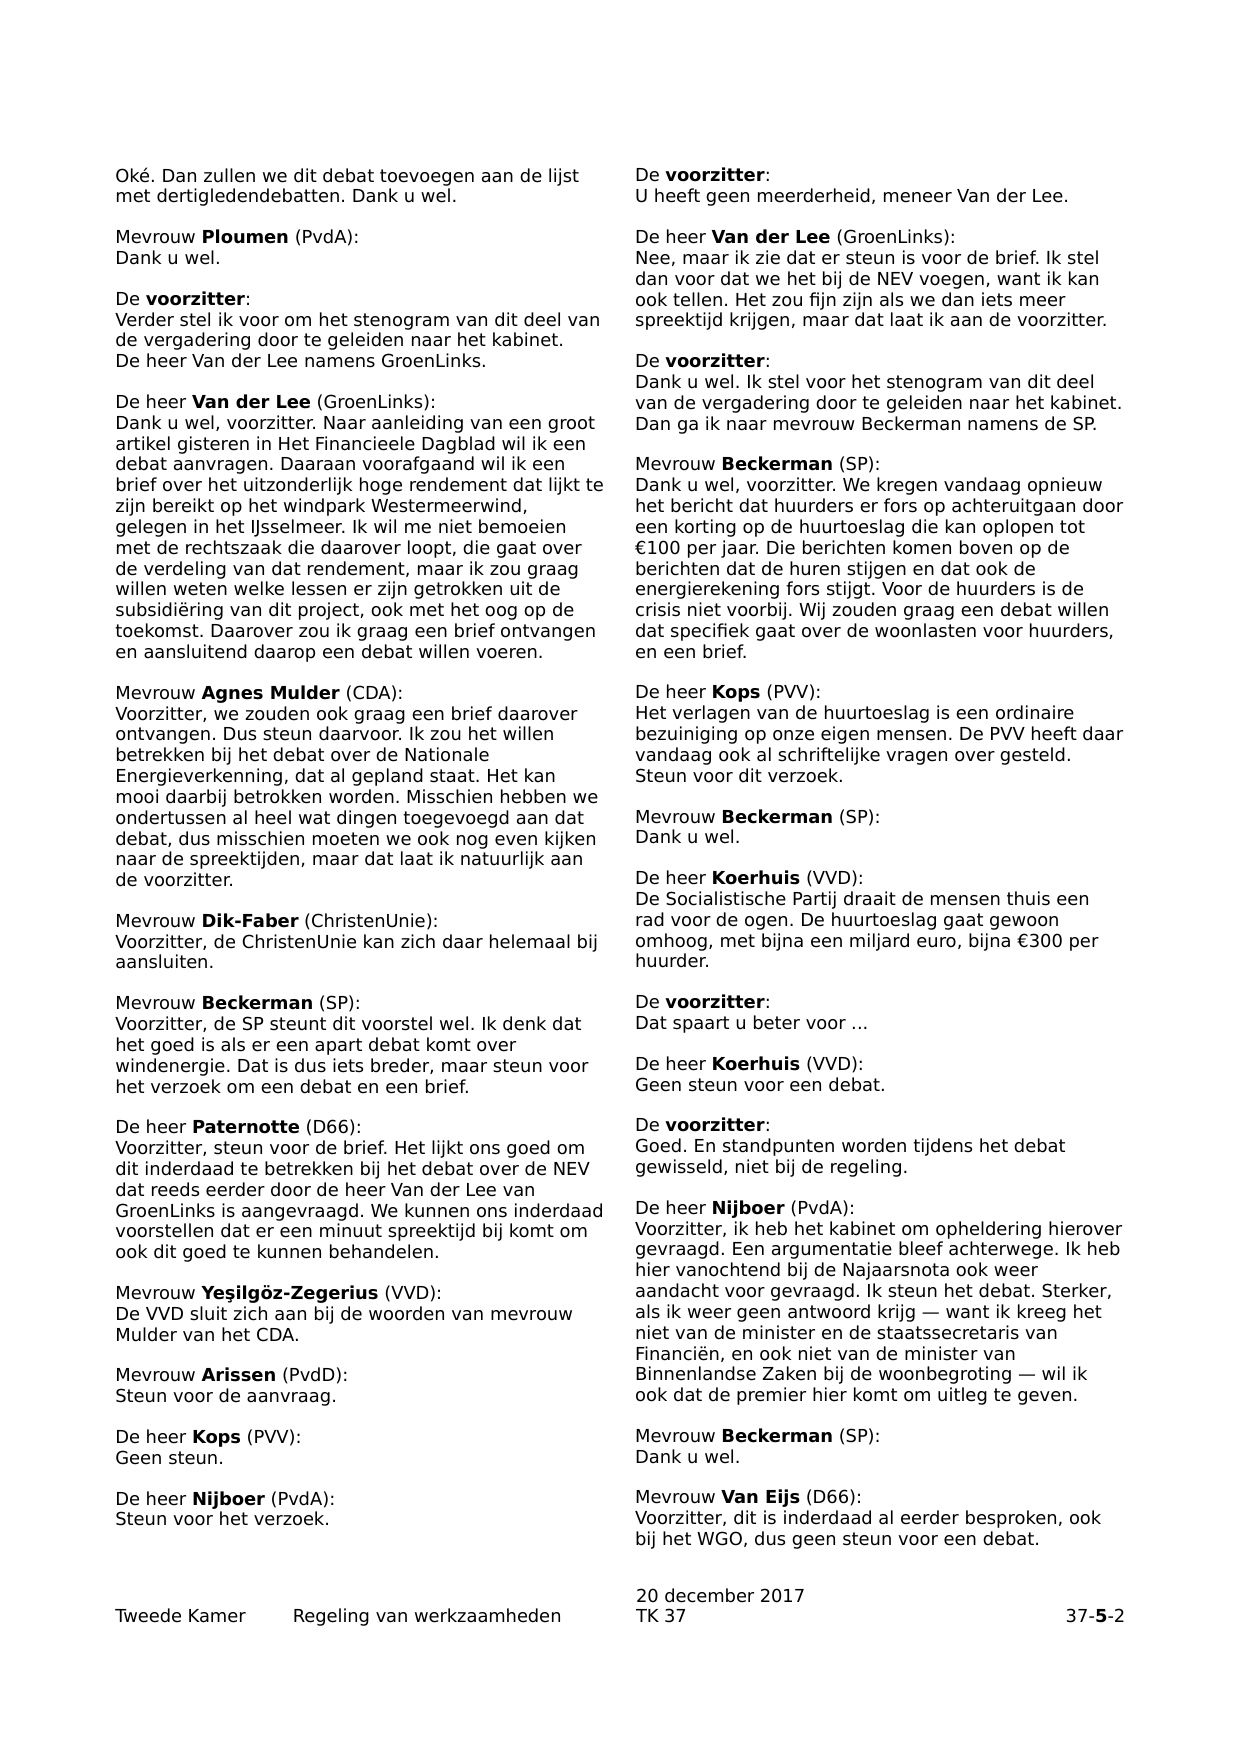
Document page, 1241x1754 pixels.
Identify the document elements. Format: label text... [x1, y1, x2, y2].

text Mevrouw Ploumen (PvdA): [115, 227, 605, 248]
text De heer Paternotte (D66): [115, 1117, 605, 1138]
text De voorzitter: [115, 288, 605, 309]
text Voorzitter, ik heb het kabinet om opheldering hierover gevraagd. Een argumentatie bleef achterwege. Ik heb hier vanochtend bij de Najaarsnota ook weer aandacht voor gevraagd. Ik steun het debat. Sterker, als ik weer geen antwoord krijg — want ik kreeg het niet van de minister en de staatssecretaris van Financiën, en ook niet van de minister van Binnenlandse Zaken bij de woonbegroting — wil ik ook dat de premier hier komt om uitleg te geven. [635, 1218, 1125, 1406]
text U heeft geen meerderheid, meneer Van der Lee. [635, 186, 1125, 207]
text De heer Koerhuis (VVD): [635, 1054, 1125, 1074]
text Steun voor de aanvraag. [115, 1386, 605, 1407]
text De heer Van der Lee (GroenLinks): [635, 227, 1125, 248]
text Het verlagen van de huurtoeslag is een ordinaire bezuiniging op onze eigen mensen. De PVV heeft daar vandaag ook al schriftelijke vragen over gesteld. Steun voor dit verzoek. [635, 703, 1125, 786]
text De voorzitter: [635, 992, 1125, 1013]
text Voorzitter, dit is inderdaad al eerder besproken, ook bij het WGO, dus geen steun voor een debat. [635, 1508, 1125, 1550]
text Mevrouw Dik-Faber (ChristenUnie): [115, 911, 605, 931]
text Dank u wel, voorzitter. We kregen vandaag opnieuw het bericht dat huurders er fors op achteruitgaan door een korting op de huurtoeslag die kan oplopen tot €100 per jaar. Die berichten komen boven op de berichten dat de huren stijgen en dat ook de energierekening fors stijgt. Voor de huurders is de crisis niet voorbij. Wij zouden graag een debat willen dat specifiek gaat over de woonlasten voor huurders, en een brief. [635, 475, 1125, 662]
text Geen steun voor een debat. [635, 1074, 1125, 1095]
text Mevrouw Beckerman (SP): [115, 993, 605, 1014]
text Mevrouw Beckerman (SP): [635, 806, 1125, 827]
text Dank u wel. [635, 1447, 1125, 1467]
text Mevrouw Yeşilgöz-Zegerius (VVD): [115, 1283, 605, 1304]
text Steun voor het verzoek. [115, 1509, 605, 1530]
text Voorzitter, de ChristenUnie kan zich daar helemaal bij aansluiten. [115, 931, 605, 973]
text Dank u wel, voorzitter. Naar aanleiding van een groot artikel gisteren in Het Financieele Dagblad wil ik een debat aanvragen. Daaraan voorafgaand wil ik een brief over het uitzonderlijk hoge rendement dat lijkt te zijn bereikt op het windpark Westermeerwind, gelegen in het IJsselmeer. Ik wil me niet bemoeien met de rechtszaak die daarover loopt, die gaat over de verdeling van dat rendement, maar ik zou graag willen weten welke lessen er zijn getrokken uit de subsidiëring van dit project, ook met het oog op de toekomst. Daarover zou ik graag een brief ontvangen en aansluitend daarop een debat willen voeren. [115, 412, 605, 662]
text De voorzitter: [635, 1115, 1125, 1136]
text Oké. Dan zullen we dit debat toevoegen aan de lijst met dertigledendebatten. Dank u wel. [115, 165, 605, 207]
text Dat spaart u beter voor ... [635, 1013, 1125, 1034]
text Nee, maar ik zie dat er steun is voor de brief. Ik stel dan voor dat we het bij de NEV voegen, want ik kan ook tellen. Het zou fijn zijn als we dan iets meer spreektijd krijgen, maar dat laat ik aan de voorzitter. [635, 248, 1125, 331]
text Mevrouw Beckerman (SP): [635, 1426, 1125, 1447]
text Voorzitter, steun voor de brief. Het lijkt ons goed om dit inderdaad te betrekken bij het debat over de NEV dat reeds eerder door de heer Van der Lee van GroenLinks is aangevraagd. We kunnen ons inderdaad voorstellen dat er een minuut spreektijd bij komt om ook dit goed te kunnen behandelen. [115, 1138, 605, 1263]
text Dan ga ik naar mevrouw Beckerman namens de SP. [635, 413, 1125, 434]
text Mevrouw Arissen (PvdD): [115, 1365, 605, 1386]
text De heer Kops (PVV): [115, 1427, 605, 1448]
text Mevrouw Beckerman (SP): [635, 454, 1125, 475]
text De voorzitter: [635, 165, 1125, 186]
text De Socialistische Partij draait de mensen thuis een rad voor de ogen. De huurtoeslag gaat gewoon omhoog, met bijna een miljard euro, bijna €300 per huurder. [635, 889, 1125, 972]
text Voorzitter, de SP steunt dit voorstel wel. Ik denk dat het goed is als er een apart debat komt over windenergie. Dat is dus iets breder, maar steun voor het verzoek om een debat en een brief. [115, 1014, 605, 1097]
text De heer Nijboer (PvdA): [635, 1198, 1125, 1218]
text De heer Van der Lee namens GroenLinks. [115, 351, 605, 372]
text Voorzitter, we zouden ook graag een brief daarover ontvangen. Dus steun daarvoor. Ik zou het willen betrekken bij het debat over de Nationale Energieverkenning, dat al gepland staat. Het kan mooi daarbij betrokken worden. Misschien hebben we ondertussen al heel wat dingen toegevoegd aan dat debat, dus misschien moeten we ook nog even kijken naar de spreektijden, maar dat laat ik natuurlijk aan de voorzitter. [115, 703, 605, 891]
text Mevrouw Agnes Mulder (CDA): [115, 682, 605, 703]
text De heer Koerhuis (VVD): [635, 868, 1125, 889]
text De heer Nijboer (PvdA): [115, 1488, 605, 1509]
text De heer Van der Lee (GroenLinks): [115, 392, 605, 412]
text Goed. En standpunten worden tijdens het debat gewisseld, niet bij de regeling. [635, 1136, 1125, 1178]
text Dank u wel. Ik stel voor het stenogram van dit deel van de vergadering door te geleiden naar het kabinet. [635, 372, 1125, 413]
text Verder stel ik voor om het stenogram van dit deel van de vergadering door te geleiden naar het kabinet. [115, 309, 605, 351]
text Geen steun. [115, 1448, 605, 1468]
text Mevrouw Van Eijs (D66): [635, 1487, 1125, 1508]
text De VVD sluit zich aan bij de woorden van mevrouw Mulder van het CDA. [115, 1304, 605, 1345]
text Dank u wel. [115, 248, 605, 268]
text Dank u wel. [635, 827, 1125, 848]
text De heer Kops (PVV): [635, 682, 1125, 703]
text De voorzitter: [635, 351, 1125, 372]
